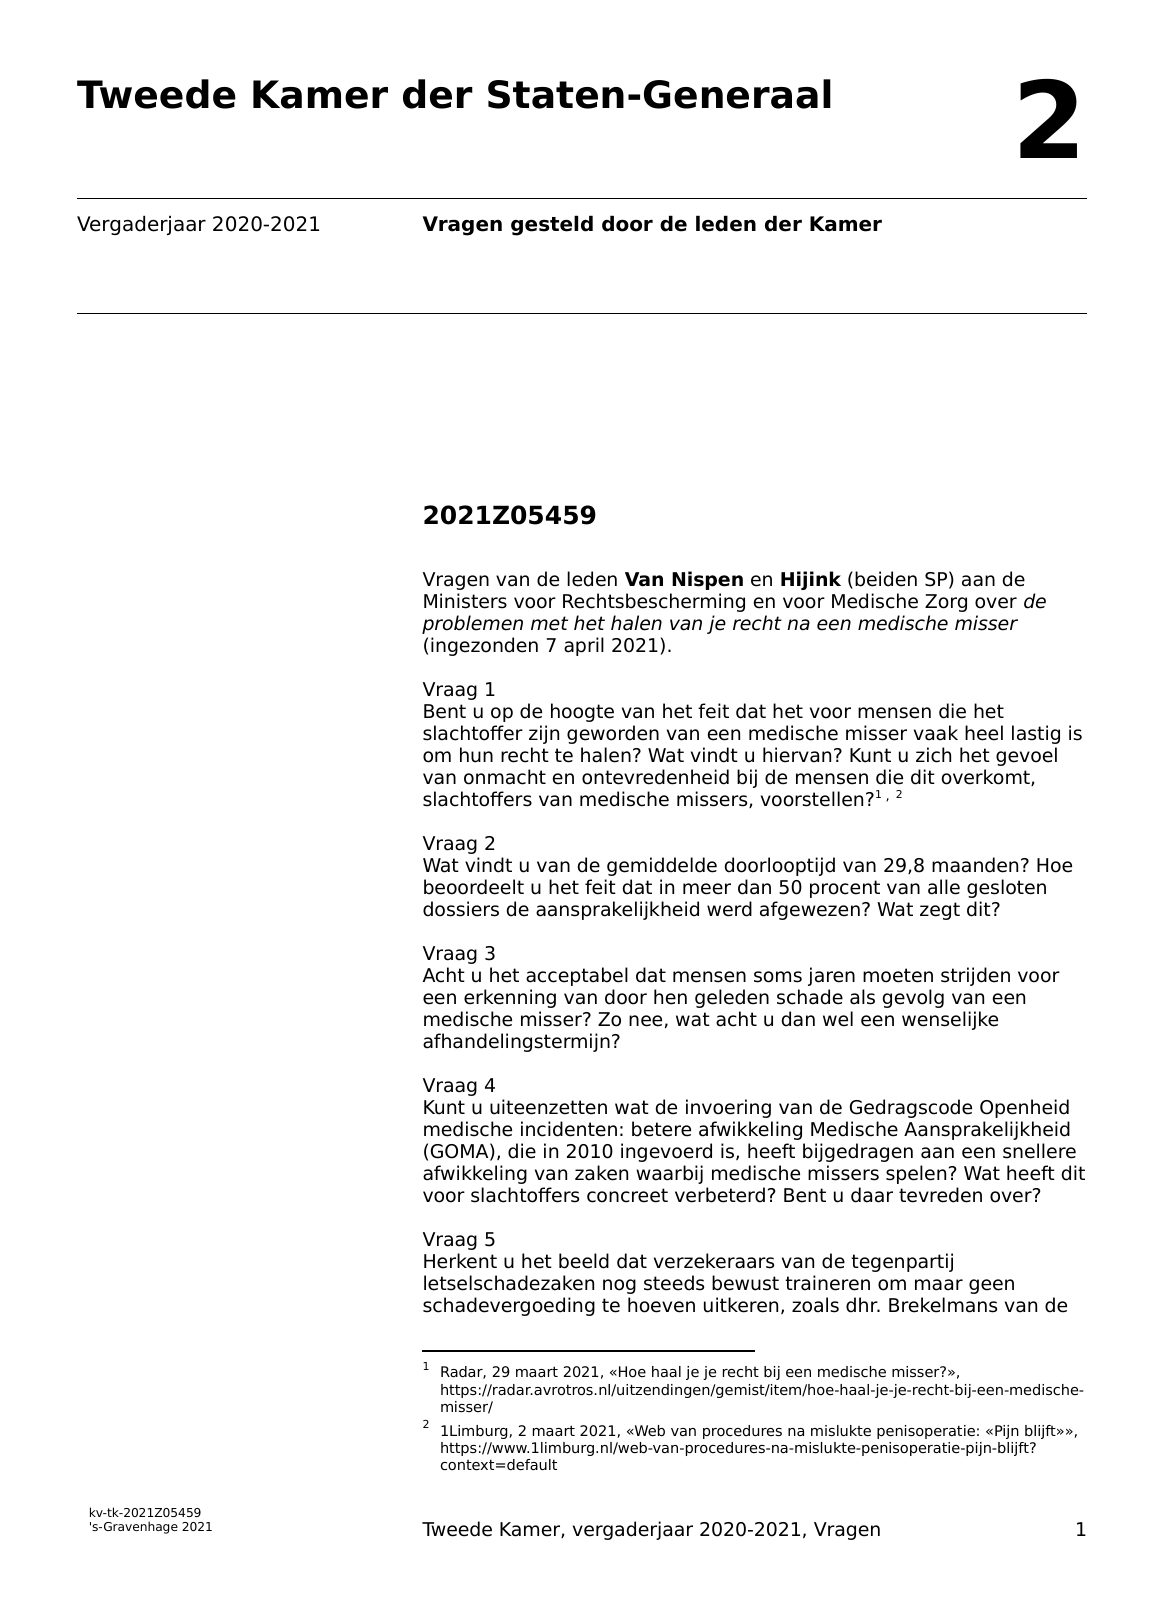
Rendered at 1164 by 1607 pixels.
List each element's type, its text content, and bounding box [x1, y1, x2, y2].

text Vraag 2 [422, 833, 1087, 855]
text Vragen van de leden Van Nispen en Hijink (beiden SP) aan de Ministers voor Rechtsbescherming en voor Medische Zorg over de problemen met het halen van je recht na een medische misser (ingezonden 7 april 2021). [422, 569, 1087, 657]
text 1Limburg, 2 maart 2021, «Web van procedures na mislukte penisoperatie: «Pijn blijft»», https://www.1limburg.nl/web-van-procedures-na-mislukte-penisoperatie-pijn-blijft?context=default [422, 1418, 1087, 1474]
table_header 2 [886, 59, 1087, 198]
text Vraag 1 [422, 679, 1087, 701]
table_cell Vragen gesteld door de leden der Kamer [422, 199, 1087, 313]
text 2021Z05459 [422, 501, 1087, 531]
text Vraag 3 [422, 943, 1087, 965]
text Vraag 5 [422, 1229, 1087, 1251]
text Vraag 4 [422, 1075, 1087, 1097]
text Acht u het acceptabel dat mensen soms jaren moeten strijden voor een erkenning van door hen geleden schade als gevolg van een medische misser? Zo nee, wat acht u dan wel een wenselijke afhandelingstermijn? [422, 965, 1087, 1053]
table_cell Vergaderjaar 2020-2021 [77, 199, 422, 313]
text 's-Gravenhage 2021 [88, 1520, 323, 1534]
text Kunt u uiteenzetten wat de invoering van de Gedragscode Openheid medische incidenten: betere afwikkeling Medische Aansprakelijkheid (GOMA), die in 2010 ingevoerd is, heeft bijgedragen aan een snellere afwikkeling van zaken waarbij medische missers spelen? Wat heeft dit voor slachtoffers concreet verbeterd? Bent u daar tevreden over? [422, 1097, 1087, 1207]
text Wat vindt u van de gemiddelde doorlooptijd van 29,8 maanden? Hoe beoordeelt u het feit dat in meer dan 50 procent van alle gesloten dossiers de aansprakelijkheid werd afgewezen? Wat zegt dit? [422, 855, 1087, 921]
text Radar, 29 maart 2021, «Hoe haal je je recht bij een medische misser?», https://radar.avrotros.nl/uitzendingen/gemist/item/hoe-haal-je-je-recht-bij-een-medische-misser/ [422, 1360, 1087, 1416]
table_header Tweede Kamer der Staten-Generaal [77, 59, 886, 198]
text Bent u op de hoogte van het feit dat het voor mensen die het slachtoffer zijn geworden van een medische misser vaak heel lastig is om hun recht te halen? Wat vindt u hiervan? Kunt u zich het gevoel van onmacht en ontevredenheid bij de mensen die dit overkomt, slachtoffers van medische missers, voorstellen?, [422, 701, 1087, 811]
text Herkent u het beeld dat verzekeraars van de tegenpartij letselschadezaken nog steeds bewust traineren om maar geen schadevergoeding te hoeven uitkeren, zoals dhr. Brekelmans van de [422, 1251, 1087, 1317]
text kv-tk-2021Z05459 [88, 1506, 323, 1520]
